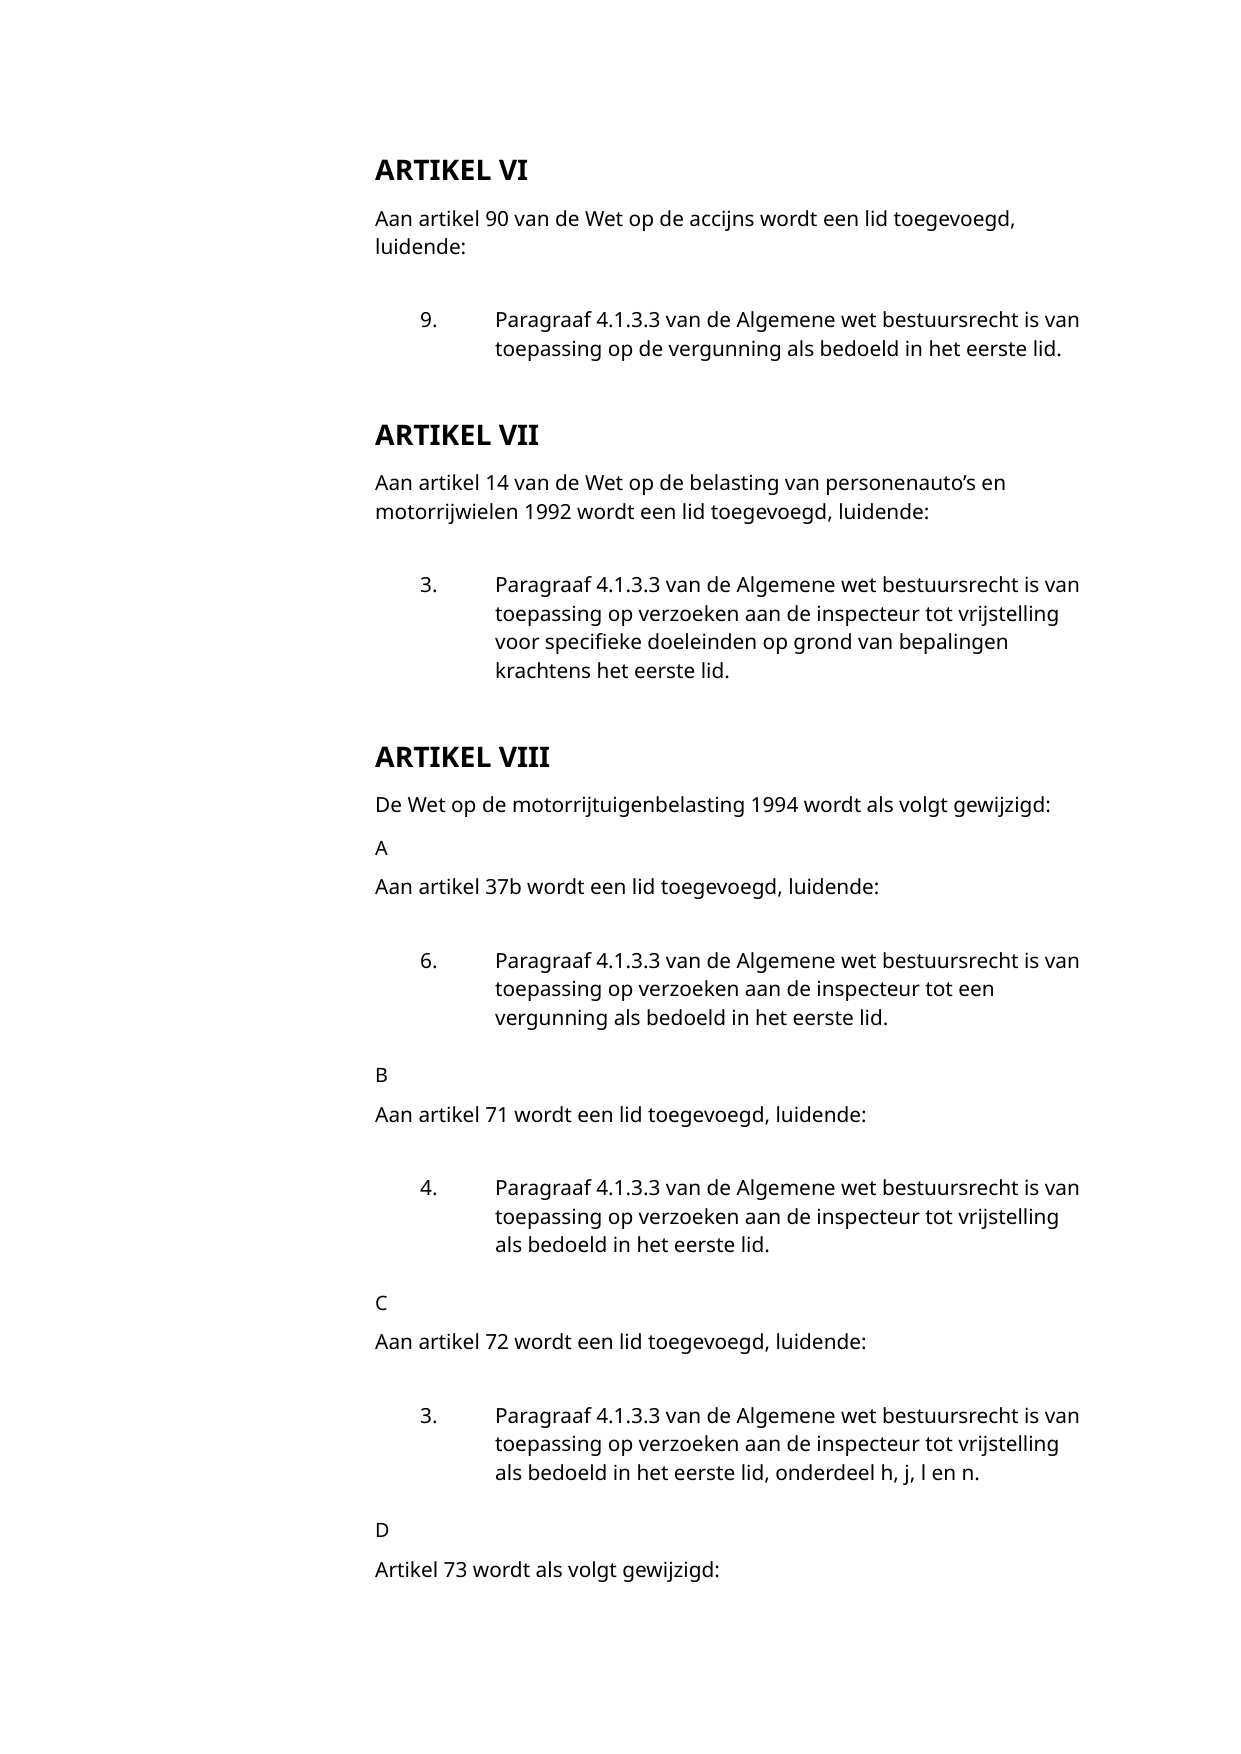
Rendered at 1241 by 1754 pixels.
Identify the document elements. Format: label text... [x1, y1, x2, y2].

text Aan artikel 72 wordt een lid toegevoegd, luidende: [375, 1327, 1090, 1356]
text Artikel 73 wordt als volgt gewijzigd: [375, 1555, 1090, 1583]
list Paragraaf 4.1.3.3 van de Algemene wet bestuursrecht is van toepassing op verzoeken aan de inspecteur tot een vergunning als bedoeld in het eerste lid. [420, 946, 1090, 1031]
list Paragraaf 4.1.3.3 van de Algemene wet bestuursrecht is van toepassing op verzoeken aan de inspecteur tot vrijstelling voor specifieke doeleinden op grond van bepalingen krachtens het eerste lid. [420, 570, 1090, 684]
list Paragraaf 4.1.3.3 van de Algemene wet bestuursrecht is van toepassing op de vergunning als bedoeld in het eerste lid. [420, 306, 1090, 362]
text C [375, 1289, 1090, 1316]
text B [375, 1061, 1090, 1088]
text Aan artikel 37b wordt een lid toegevoegd, luidende: [375, 872, 1090, 901]
text Aan artikel 90 van de Wet op de accijns wordt een lid toegevoegd, luidende: [375, 204, 1090, 261]
subtitle ARTIKEL VI [375, 150, 1090, 189]
text Aan artikel 71 wordt een lid toegevoegd, luidende: [375, 1100, 1090, 1128]
text Aan artikel 14 van de Wet op de belasting van personenauto’s en motorrijwielen 1992 wordt een lid toegevoegd, luidende: [375, 468, 1090, 525]
text A [375, 834, 1090, 861]
list Paragraaf 4.1.3.3 van de Algemene wet bestuursrecht is van toepassing op verzoeken aan de inspecteur tot vrijstelling als bedoeld in het eerste lid. [420, 1173, 1090, 1259]
subtitle ARTIKEL VIII [375, 737, 1090, 775]
text De Wet op de motorrijtuigenbelasting 1994 wordt als volgt gewijzigd: [375, 790, 1090, 819]
subtitle ARTIKEL VII [375, 415, 1090, 453]
list Paragraaf 4.1.3.3 van de Algemene wet bestuursrecht is van toepassing op verzoeken aan de inspecteur tot vrijstelling als bedoeld in het eerste lid, onderdeel h, j, l en n. [420, 1401, 1090, 1486]
text D [375, 1516, 1090, 1543]
